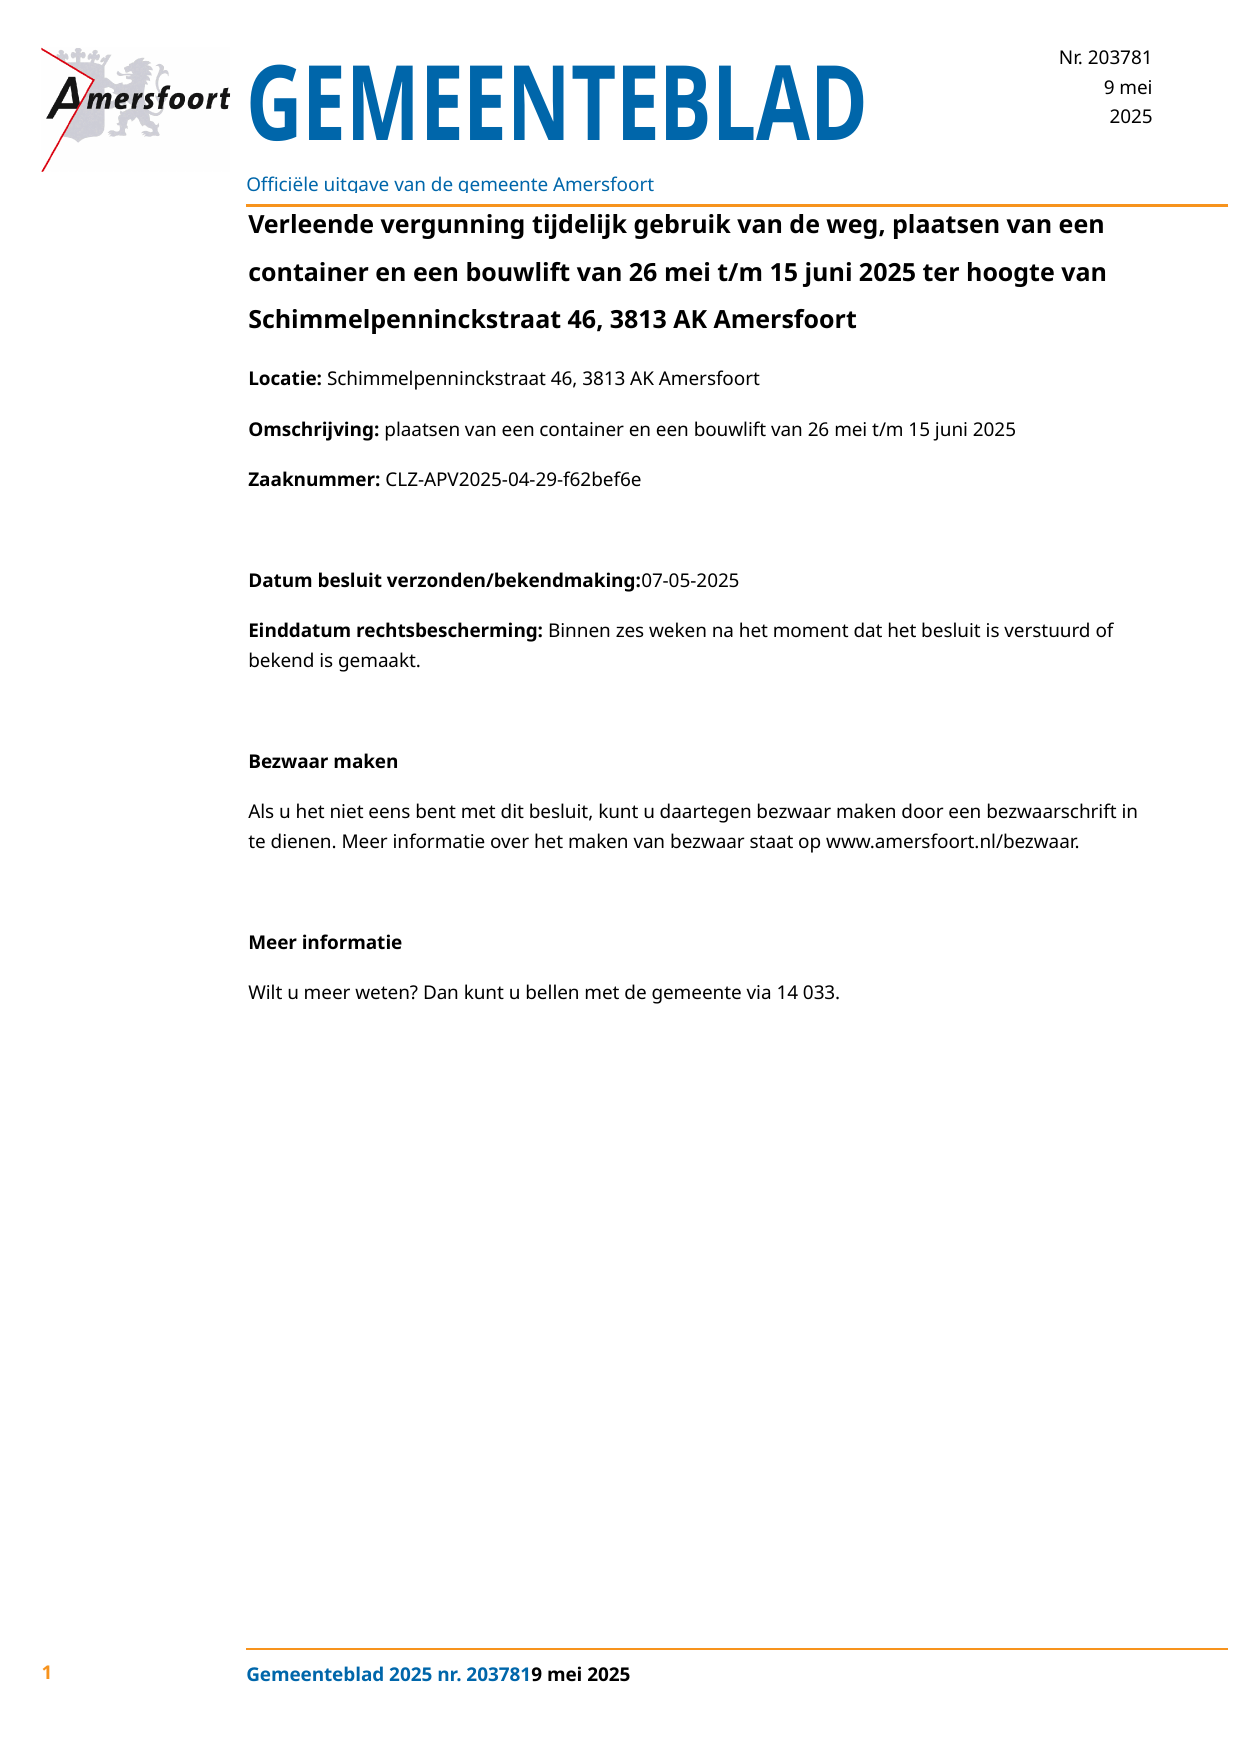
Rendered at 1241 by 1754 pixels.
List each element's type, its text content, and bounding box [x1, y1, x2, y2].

text Als u het niet eens bent met dit besluit, kunt u daartegen bezwaar maken door een bezwaarschrift in te dienen. Meer informatie over het maken van bezwaar staat op www.amersfoort.nl/bezwaar. [248, 798, 1152, 854]
picture [41, 47, 231, 172]
text Wilt u meer weten? Dan kunt u bellen met de gemeente via 14 033. [248, 979, 1152, 1005]
text Verleende vergunning tijdelijk gebruik van de weg, plaatsen van een container en een bouwlift van 26 mei t/m 15 juni 2025 ter hoogte van Schimmelpenninckstraat 46, 3813 AK Amersfoort [248, 207, 1152, 336]
text Einddatum rechtsbescherming: Binnen zes weken na het moment dat het besluit is verstuurd of bekend is gemaakt. [248, 618, 1152, 673]
text Locatie: Schimmelpenninckstraat 46, 3813 AK Amersfoort [248, 366, 1152, 391]
text Datum besluit verzonden/bekendmaking:07-05-2025 [248, 567, 1152, 593]
text Meer informatie [248, 929, 1152, 954]
text Zaaknummer: CLZ-APV2025-04-29-f62bef6e [248, 466, 1152, 492]
text Omschrijving: plaatsen van een container en een bouwlift van 26 mei t/m 15 juni 2025 [248, 416, 1152, 442]
text Bezwaar maken [248, 748, 1152, 774]
